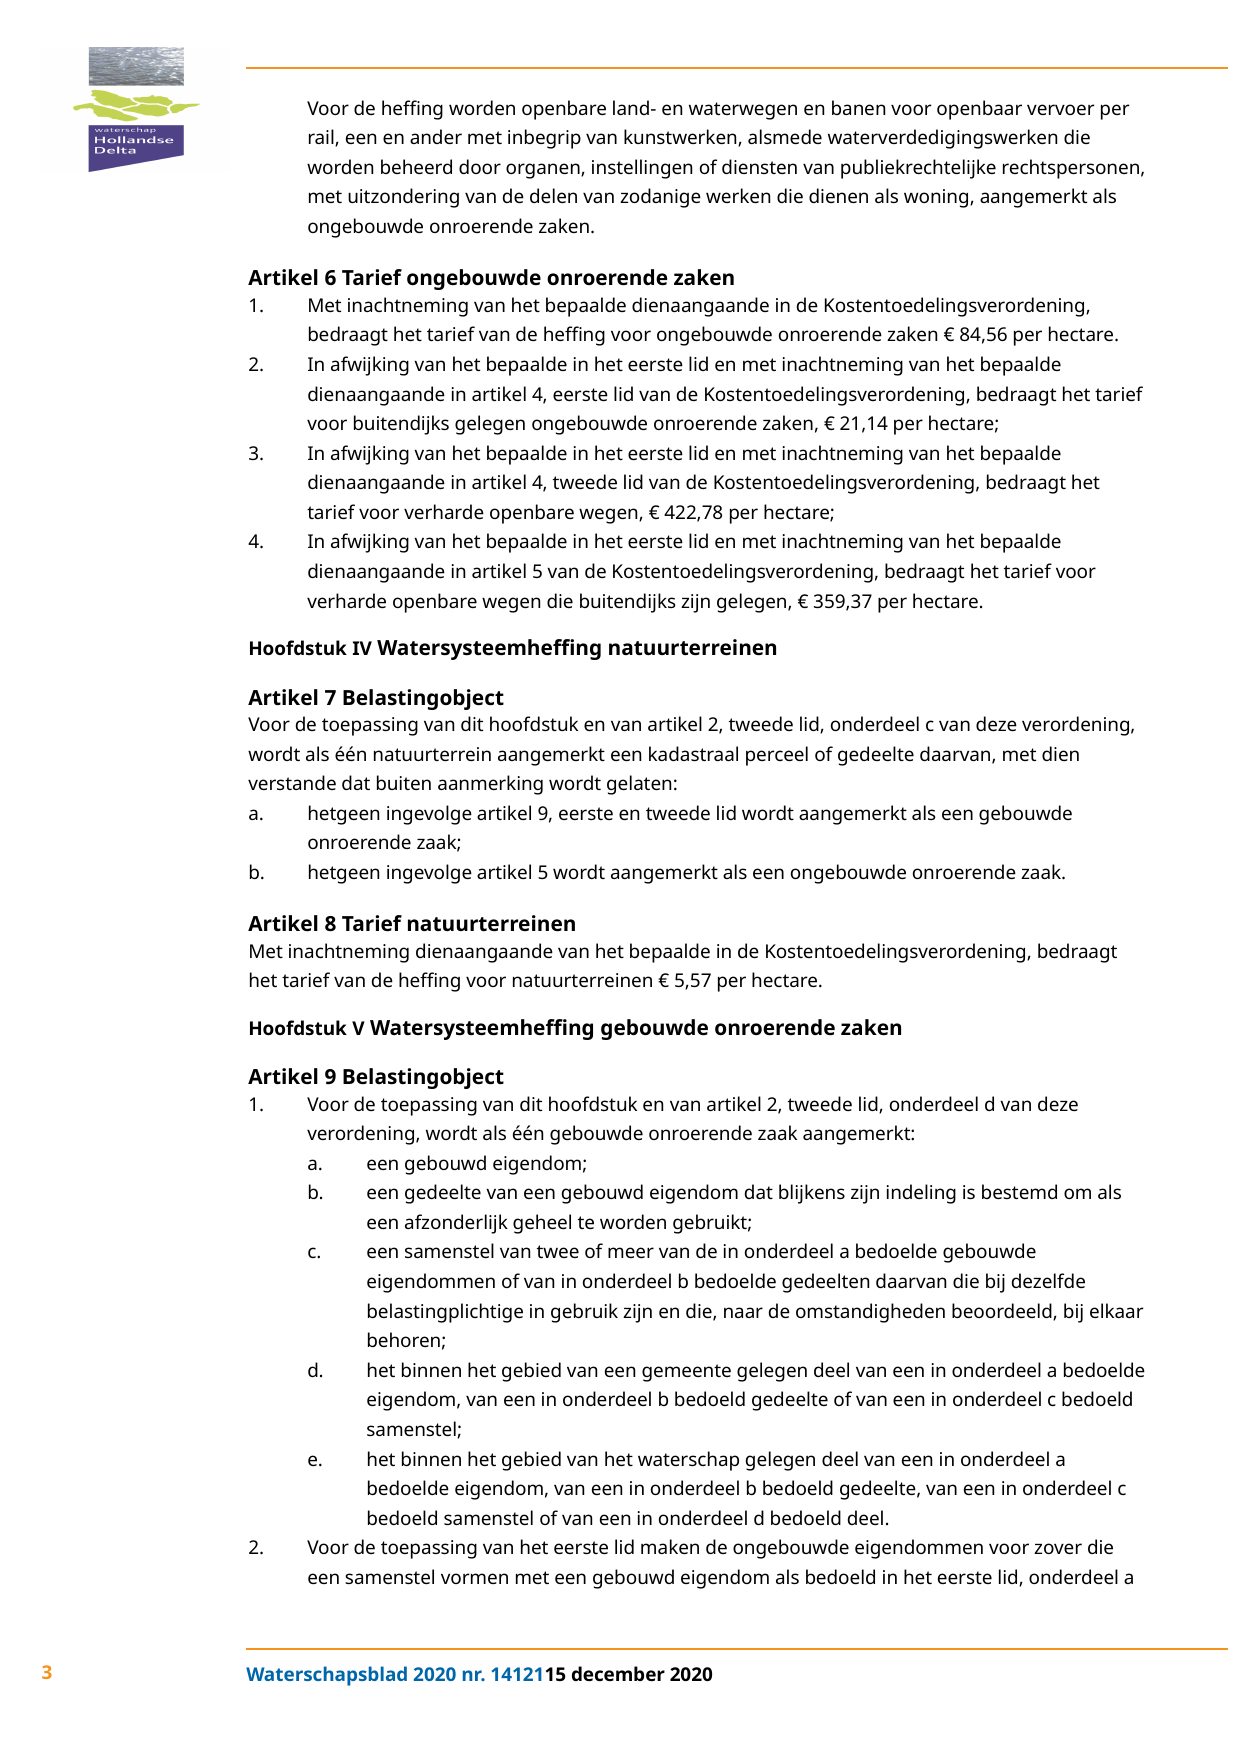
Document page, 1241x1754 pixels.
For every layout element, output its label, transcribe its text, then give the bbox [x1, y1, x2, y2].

text Voor de toepassing van dit hoofdstuk en van artikel 2, tweede lid, onderdeel c van deze verordening, wordt als één natuurterrein aangemerkt een kadastraal perceel of gedeelte daarvan, met dien verstande dat buiten aanmerking wordt gelaten: [248, 711, 1152, 796]
text Artikel 6 Tarief ongebouwde onroerende zaken [248, 263, 1152, 292]
list het binnen het gebied van het waterschap gelegen deel van een in onderdeel a bedoelde eigendom, van een in onderdeel b bedoeld gedeelte, van een in onderdeel c bedoeld samenstel of van een in onderdeel d bedoeld deel. [307, 1446, 1152, 1531]
list In afwijking van het bepaalde in het eerste lid en met inachtneming van het bepaalde dienaangaande in artikel 4, eerste lid van de Kostentoedelingsverordening, bedraagt het tarief voor buitendijks gelegen ongebouwde onroerende zaken, € 21,14 per hectare; [248, 351, 1152, 436]
list hetgeen ingevolge artikel 9, eerste en tweede lid wordt aangemerkt als een gebouwde onroerende zaak; [248, 800, 1152, 855]
text Hoofdstuk V Watersysteemheffing gebouwde onroerende zaken [248, 1013, 1152, 1042]
text Artikel 7 Belastingobject [248, 683, 1152, 711]
list Met inachtneming van het bepaalde dienaangaande in de Kostentoedelingsverordening, bedraagt het tarief van de heffing voor ongebouwde onroerende zaken € 84,56 per hectare. [248, 292, 1152, 347]
list een gedeelte van een gebouwd eigendom dat blijkens zijn indeling is bestemd om als een afzonderlijk geheel te worden gebruikt; [307, 1179, 1152, 1235]
list een gebouwd eigendom; [307, 1150, 1152, 1176]
list In afwijking van het bepaalde in het eerste lid en met inachtneming van het bepaalde dienaangaande in artikel 5 van de Kostentoedelingsverordening, bedraagt het tarief voor verharde openbare wegen die buitendijks zijn gelegen, € 359,37 per hectare. [248, 529, 1152, 613]
list hetgeen ingevolge artikel 5 wordt aangemerkt als een ongebouwde onroerende zaak. [248, 859, 1152, 885]
text Met inachtneming dienaangaande van het bepaalde in de Kostentoedelingsverordening, bedraagt het tarief van de heffing voor natuurterreinen € 5,57 per hectare. [248, 938, 1152, 993]
text Artikel 9 Belastingobject [248, 1062, 1152, 1091]
list Voor de toepassing van dit hoofdstuk en van artikel 2, tweede lid, onderdeel d van deze verordening, wordt als één gebouwde onroerende zaak aangemerkt: [248, 1091, 1152, 1146]
text Hoofdstuk IV Watersysteemheffing natuurterreinen [248, 633, 1152, 662]
list Voor de heffing worden openbare land- en waterwegen en banen voor openbaar vervoer per rail, een en ander met inbegrip van kunstwerken, alsmede waterverdedigingswerken die worden beheerd door organen, instellingen of diensten van publiekrechtelijke rechtspersonen, met uitzondering van de delen van zodanige werken die dienen als woning, aangemerkt als ongebouwde onroerende zaken. [248, 95, 1152, 239]
text Artikel 8 Tarief natuurterreinen [248, 909, 1152, 938]
list Voor de toepassing van het eerste lid maken de ongebouwde eigendommen voor zover die een samenstel vormen met een gebouwd eigendom als bedoeld in het eerste lid, onderdeel a [248, 1534, 1152, 1590]
list In afwijking van het bepaalde in het eerste lid en met inachtneming van het bepaalde dienaangaande in artikel 4, tweede lid van de Kostentoedelingsverordening, bedraagt het tarief voor verharde openbare wegen, € 422,78 per hectare; [248, 440, 1152, 525]
list een samenstel van twee of meer van de in onderdeel a bedoelde gebouwde eigendommen of van in onderdeel b bedoelde gedeelten daarvan die bij dezelfde belastingplichtige in gebruik zijn en die, naar de omstandigheden beoordeeld, bij elkaar behoren; [307, 1239, 1152, 1353]
list het binnen het gebied van een gemeente gelegen deel van een in onderdeel a bedoelde eigendom, van een in onderdeel b bedoeld gedeelte of van een in onderdeel c bedoeld samenstel; [307, 1357, 1152, 1442]
picture [41, 47, 231, 172]
